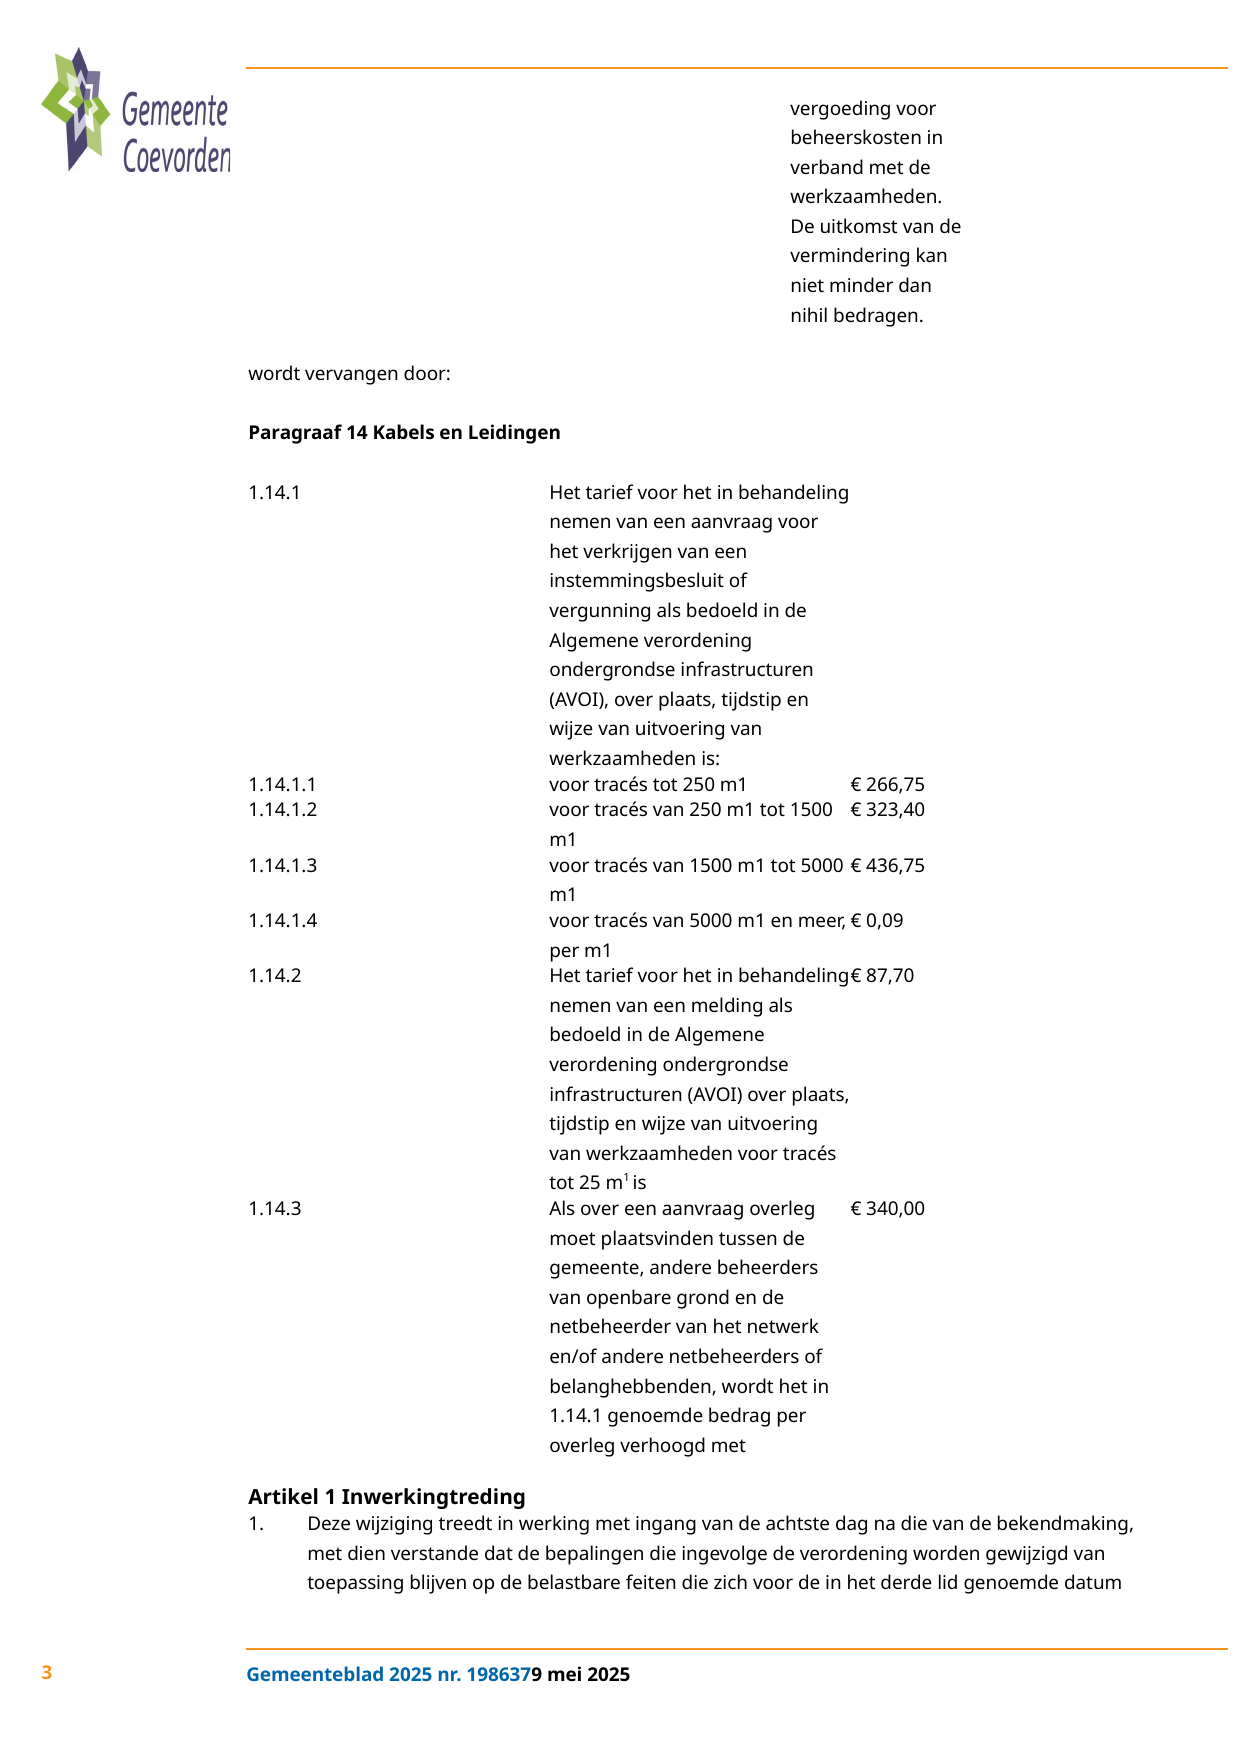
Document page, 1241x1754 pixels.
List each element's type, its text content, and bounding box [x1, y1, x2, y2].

table_cell € 436,75 [850, 852, 1152, 907]
table_cell 1.14.2 [248, 963, 549, 1195]
picture [41, 47, 231, 172]
table_cell Het tarief voor het in behandeling nemen van een melding als bedoeld in de Algemene verordening ondergrondse infrastructuren (AVOI) over plaats, tijdstip en wijze van uitvoering van werkzaamheden voor tracés tot 25 m1 is [549, 963, 850, 1195]
table_cell voor tracés van 5000 m1 en meer, per m1 [549, 907, 850, 962]
text wordt vervangen door: [248, 360, 1152, 386]
table_cell 1.14.1.4 [248, 907, 549, 962]
table_cell [609, 95, 790, 328]
table_header [850, 479, 1152, 771]
table_cell [248, 95, 429, 328]
table_cell [971, 95, 1152, 328]
table_cell € 87,70 [850, 963, 1152, 1195]
table_cell € 323,40 [850, 797, 1152, 852]
table_cell 1.14.3 [248, 1195, 549, 1458]
table_header 1.14.1 [248, 479, 549, 771]
table_cell 1.14.1.3 [248, 852, 549, 907]
table_cell voor tracés van 250 m1 tot 1500 m1 [549, 797, 850, 852]
list Deze wijziging treedt in werking met ingang van de achtste dag na die van de bekendmaking, met dien verstande dat de bepalingen die ingevolge de verordening worden gewijzigd van toepassing blijven op de belastbare feiten die zich voor de in het derde lid genoemde datum [248, 1510, 1152, 1595]
table_cell 1.14.1.2 [248, 797, 549, 852]
text Paragraaf 14 Kabels en Leidingen [248, 419, 1152, 445]
table_cell [429, 95, 609, 328]
table_cell € 0,09 [850, 907, 1152, 962]
table_header Het tarief voor het in behandeling nemen van een aanvraag voor het verkrijgen van een instemmingsbesluit of vergunning als bedoeld in de Algemene verordening ondergrondse infrastructuren (AVOI), over plaats, tijdstip en wijze van uitvoering van werkzaamheden is: [549, 479, 850, 771]
table_cell Als over een aanvraag overleg moet plaatsvinden tussen de gemeente, andere beheerders van openbare grond en de netbeheerder van het netwerk en/of andere netbeheerders of belanghebbenden, wordt het in 1.14.1 genoemde bedrag per overleg verhoogd met [549, 1195, 850, 1458]
table_cell 1.14.1.1 [248, 771, 549, 797]
table_cell voor tracés tot 250 m1 [549, 771, 850, 797]
text Artikel 1 Inwerkingtreding [248, 1482, 1152, 1510]
table_cell vergoeding voor beheerskosten in verband met de werkzaamheden. De uitkomst van de vermindering kan niet minder dan nihil bedragen. [790, 95, 971, 328]
table_cell voor tracés van 1500 m1 tot 5000 m1 [549, 852, 850, 907]
table_cell € 266,75 [850, 771, 1152, 797]
table_cell € 340,00 [850, 1195, 1152, 1458]
